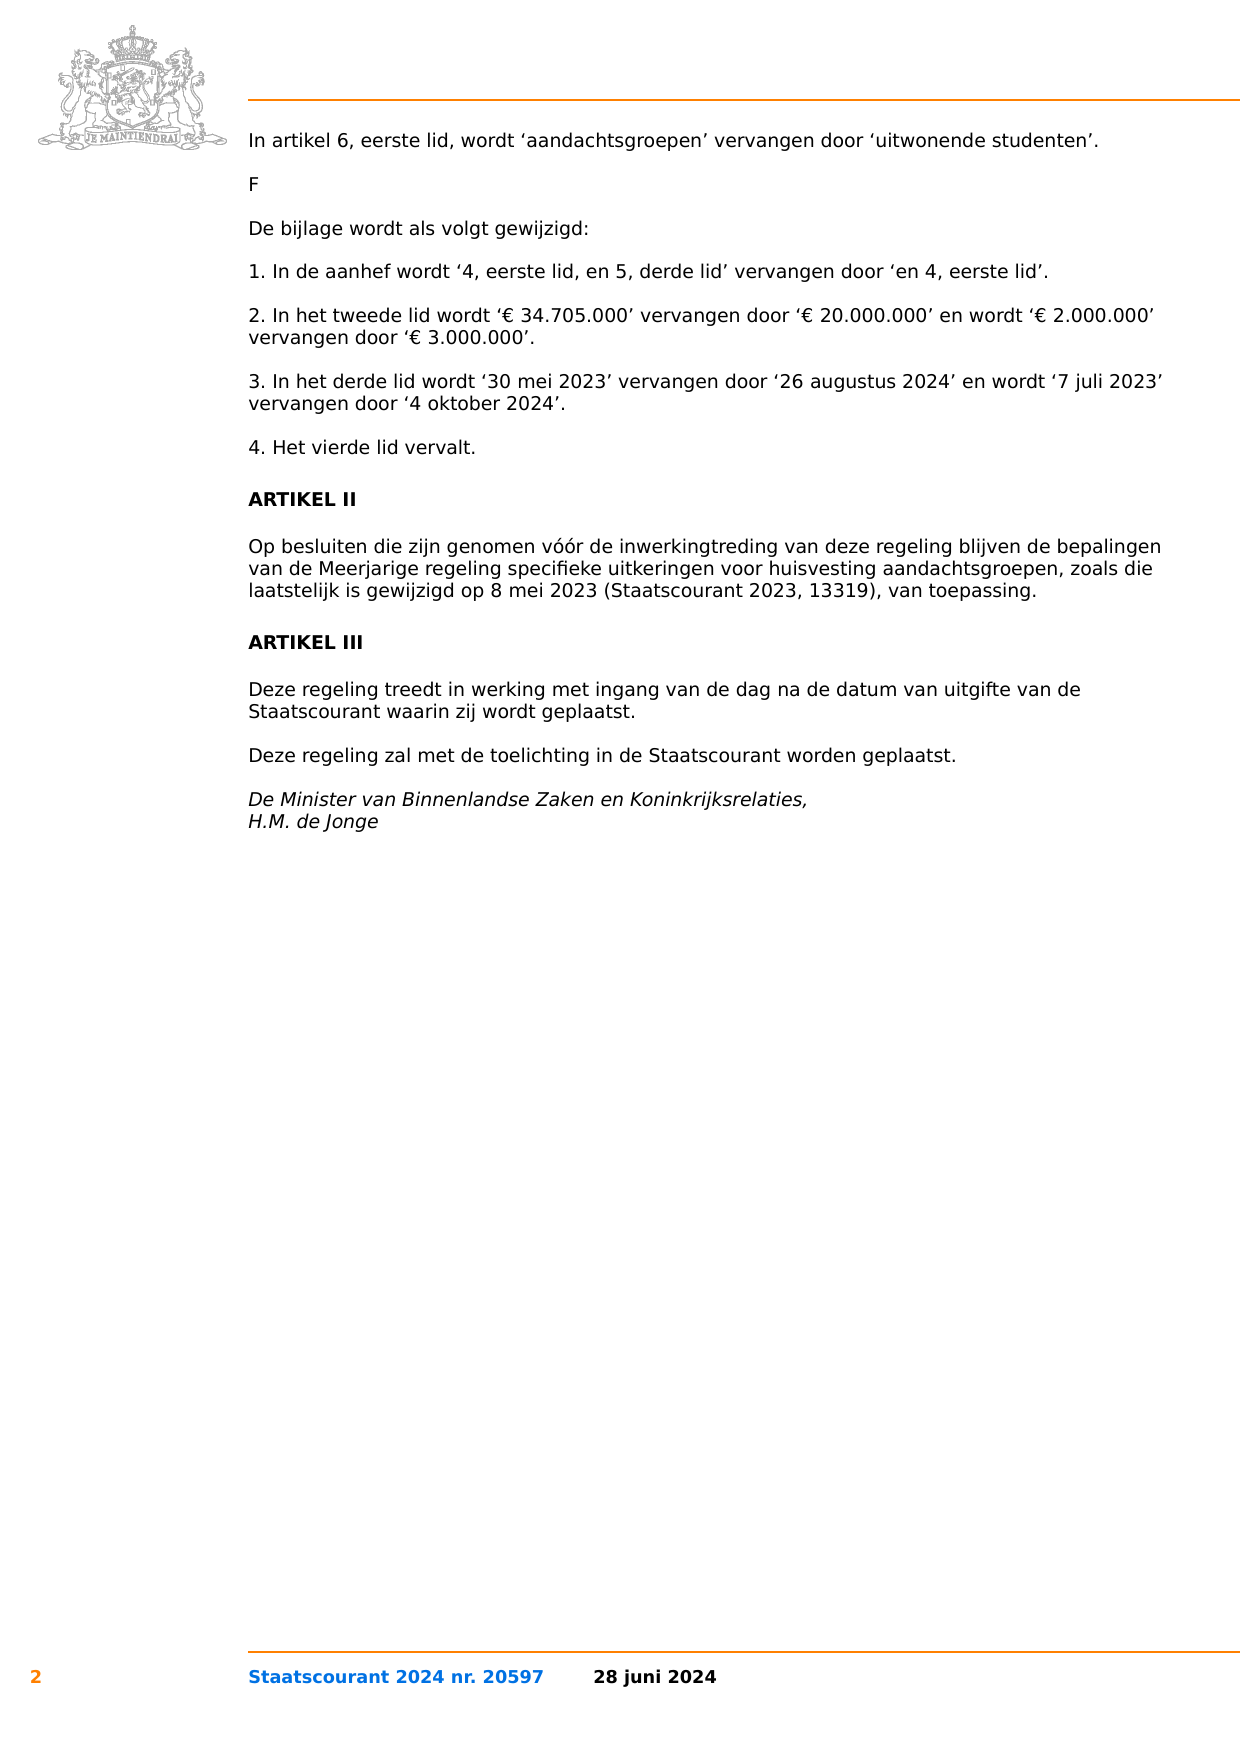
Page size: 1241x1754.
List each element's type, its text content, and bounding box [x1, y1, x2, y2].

subtitle ARTIKEL III [248, 632, 1163, 654]
subtitle ARTIKEL II [248, 489, 1163, 511]
text 4. Het vierde lid vervalt. [248, 437, 1163, 459]
text De bijlage wordt als volgt gewijzigd: [248, 218, 1163, 239]
text Op besluiten die zijn genomen vóór de inwerkingtreding van deze regeling blijven de bepalingen van de Meerjarige regeling specifieke uitkeringen voor huisvesting aandachtsgroepen, zoals die laatstelijk is gewijzigd op 8 mei 2023 (Staatscourant 2023, 13319), van toepassing. [248, 536, 1163, 602]
text F [248, 174, 1163, 196]
text Deze regeling treedt in werking met ingang van de dag na de datum van uitgifte van de Staatscourant waarin zij wordt geplaatst. [248, 679, 1163, 723]
text 1. In de aanhef wordt ‘4, eerste lid, en 5, derde lid’ vervangen door ‘en 4, eerste lid’. [248, 261, 1163, 283]
text In artikel 6, eerste lid, wordt ‘aandachtsgroepen’ vervangen door ‘uitwonende studenten’. [248, 130, 1163, 152]
text Deze regeling zal met de toelichting in de Staatscourant worden geplaatst. [248, 745, 1163, 767]
text De Minister van Binnenlandse Zaken en Koninkrijksrelaties, H.M. de Jonge [248, 788, 1163, 832]
text 2. In het tweede lid wordt ‘€ 34.705.000’ vervangen door ‘€ 20.000.000’ en wordt ‘€ 2.000.000’ vervangen door ‘€ 3.000.000’. [248, 305, 1163, 349]
picture [38, 25, 227, 150]
text 3. In het derde lid wordt ‘30 mei 2023’ vervangen door ‘26 augustus 2024’ en wordt ‘7 juli 2023’ vervangen door ‘4 oktober 2024’. [248, 371, 1163, 415]
